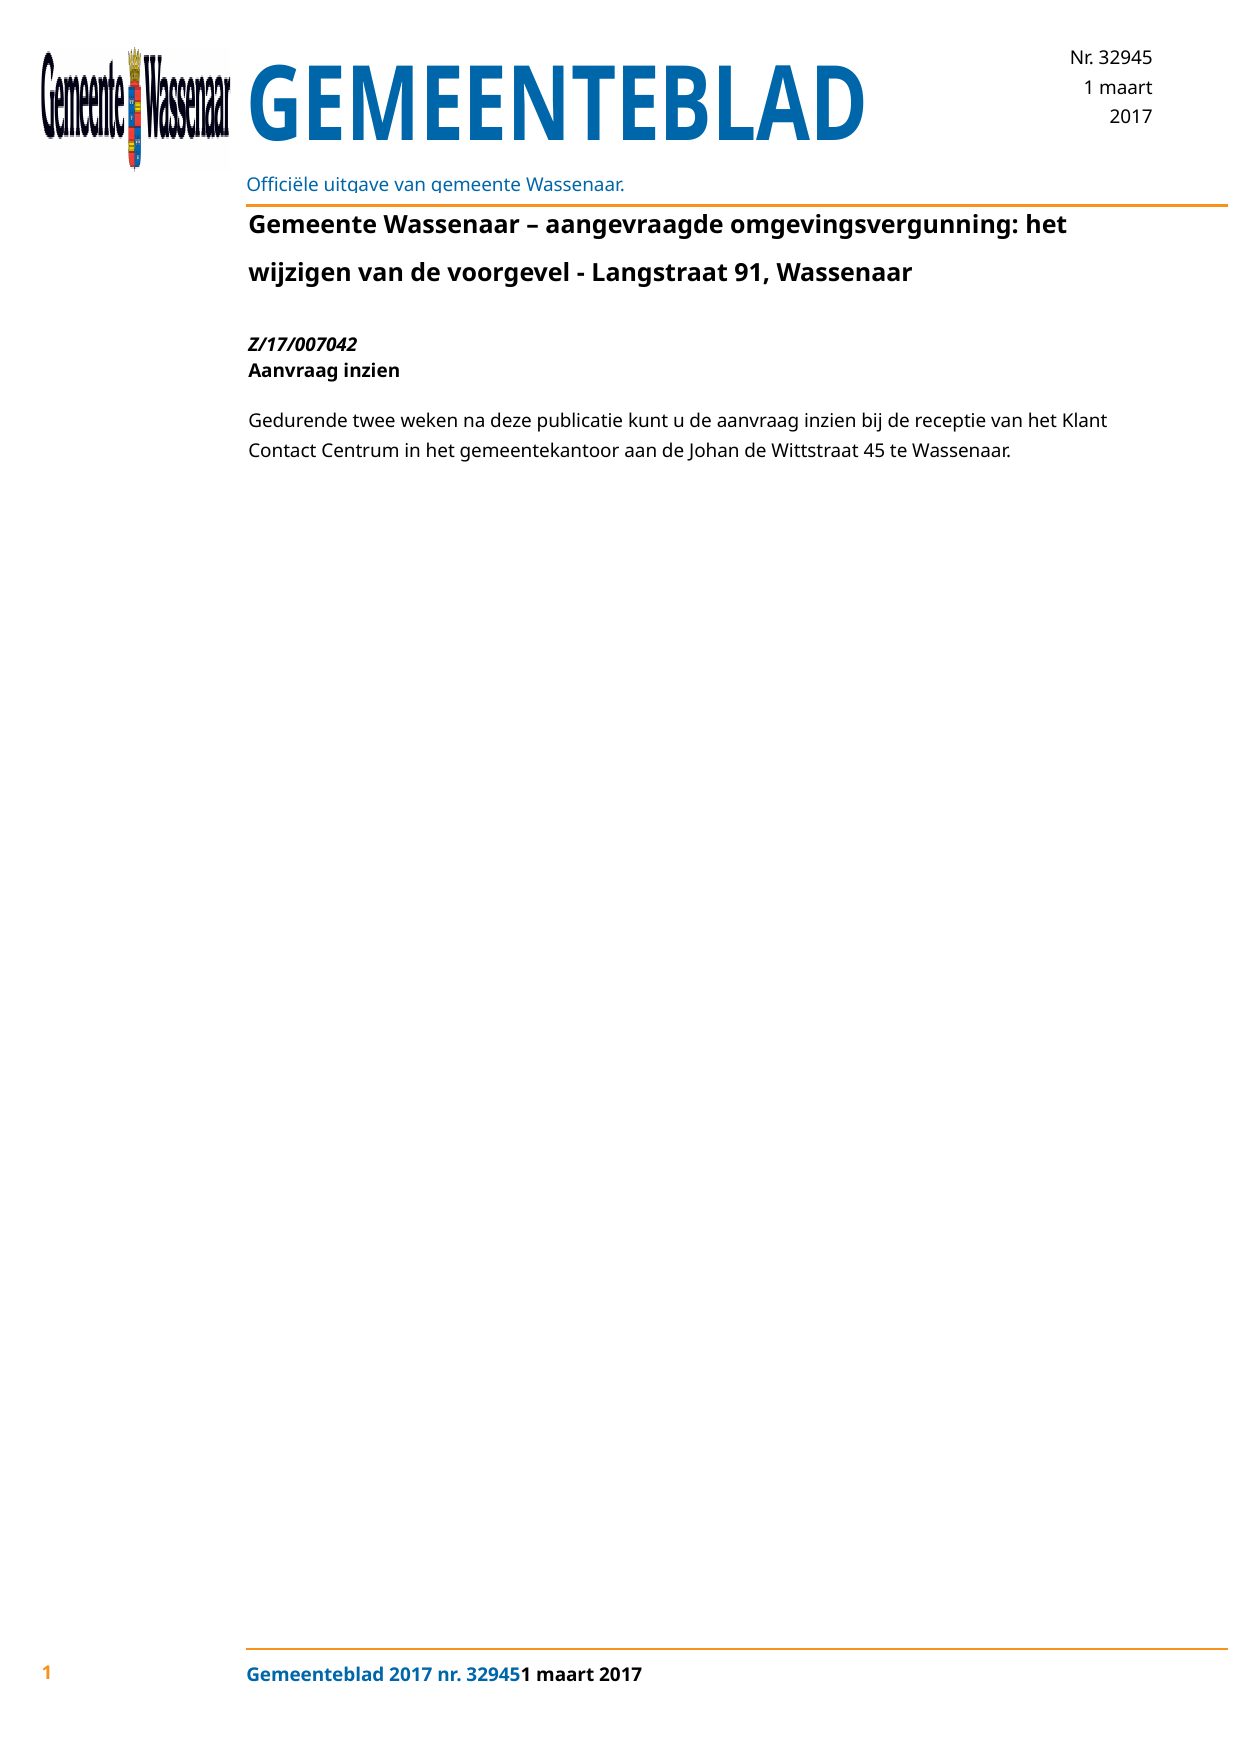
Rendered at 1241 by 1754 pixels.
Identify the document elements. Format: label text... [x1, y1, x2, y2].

text Z/17/007042 [248, 331, 1152, 357]
picture [41, 47, 231, 172]
text Aanvraag inzien [248, 357, 1152, 383]
text Gemeente Wassenaar – aangevraagde omgevingsvergunning: het wijzigen van de voorgevel - Langstraat 91, Wassenaar [248, 207, 1152, 288]
text Gedurende twee weken na deze publicatie kunt u de aanvraag inzien bij de receptie van het Klant Contact Centrum in het gemeentekantoor aan de Johan de Wittstraat 45 te Wassenaar. [248, 408, 1152, 463]
